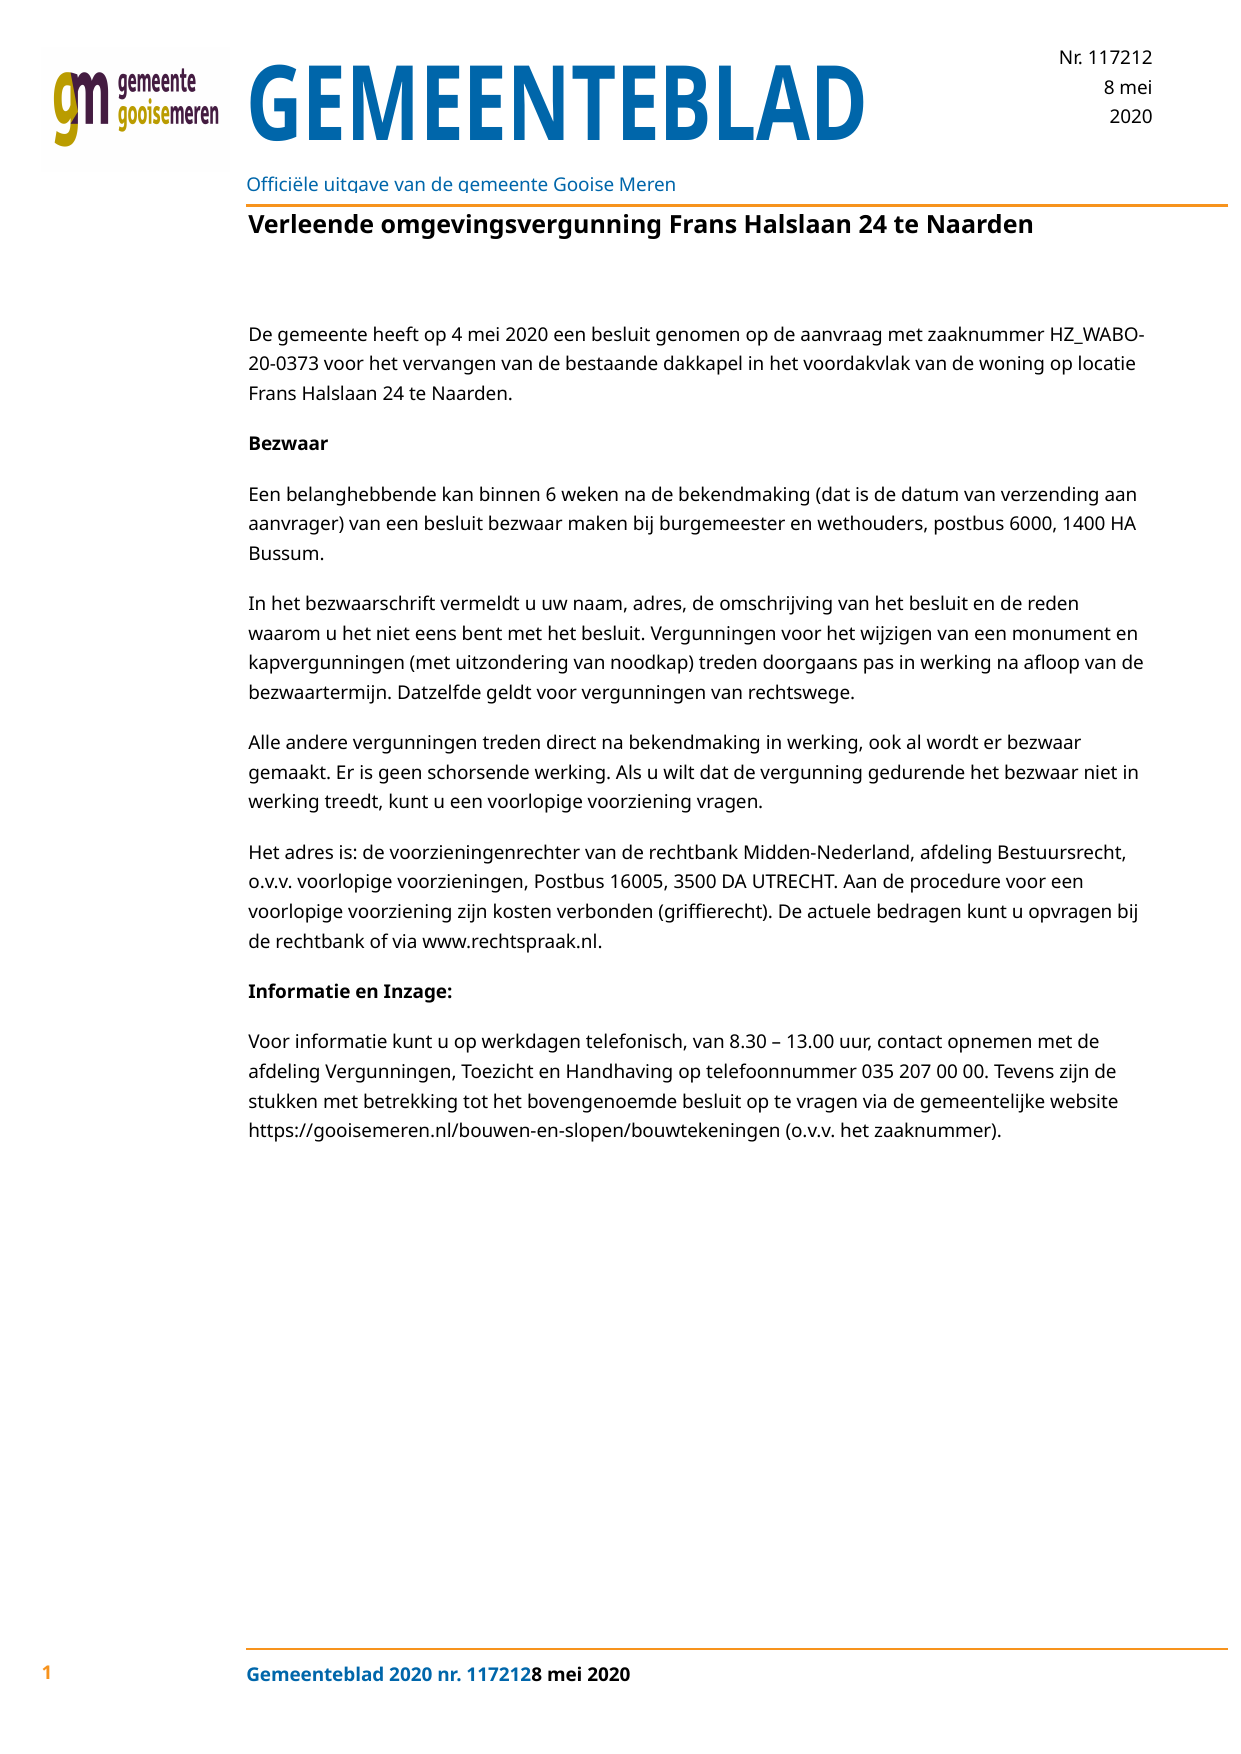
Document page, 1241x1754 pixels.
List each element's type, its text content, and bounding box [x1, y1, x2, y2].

text In het bezwaarschrift vermeldt u uw naam, adres, de omschrijving van het besluit en de reden waarom u het niet eens bent met het besluit. Vergunningen voor het wijzigen van een monument en kapvergunningen (met uitzondering van noodkap) treden doorgaans pas in werking na afloop van de bezwaartermijn. Datzelfde geldt voor vergunningen van rechtswege. [248, 590, 1152, 705]
text Informatie en Inzage: [248, 978, 1152, 1004]
text Verleende omgevingsvergunning Frans Halslaan 24 te Naarden [248, 207, 1152, 241]
text Voor informatie kunt u op werkdagen telefonisch, van 8.30 – 13.00 uur, contact opnemen met de afdeling Vergunningen, Toezicht en Handhaving op telefoonnummer 035 207 00 00. Tevens zijn de stukken met betrekking tot het bovengenoemde besluit op te vragen via de gemeentelijke website https://gooisemeren.nl/bouwen-en-slopen/bouwtekeningen (o.v.v. het zaaknummer). [248, 1029, 1152, 1143]
picture [41, 47, 231, 172]
text Een belanghebbende kan binnen 6 weken na de bekendmaking (dat is de datum van verzending aan aanvrager) van een besluit bezwaar maken bij burgemeester en wethouders, postbus 6000, 1400 HA Bussum. [248, 481, 1152, 566]
text De gemeente heeft op 4 mei 2020 een besluit genomen op de aanvraag met zaaknummer HZ_WABO-20-0373 voor het vervangen van de bestaande dakkapel in het voordakvlak van de woning op locatie Frans Halslaan 24 te Naarden. [248, 321, 1152, 406]
text Alle andere vergunningen treden direct na bekendmaking in werking, ook al wordt er bezwaar gemaakt. Er is geen schorsende werking. Als u wilt dat de vergunning gedurende het bezwaar niet in werking treedt, kunt u een voorlopige voorziening vragen. [248, 729, 1152, 814]
text Bezwaar [248, 430, 1152, 456]
text Het adres is: de voorzieningenrechter van de rechtbank Midden-Nederland, afdeling Bestuursrecht, o.v.v. voorlopige voorzieningen, Postbus 16005, 3500 DA UTRECHT. Aan de procedure voor een voorlopige voorziening zijn kosten verbonden (griffierecht). De actuele bedragen kunt u opvragen bij de rechtbank of via www.rechtspraak.nl. [248, 839, 1152, 953]
